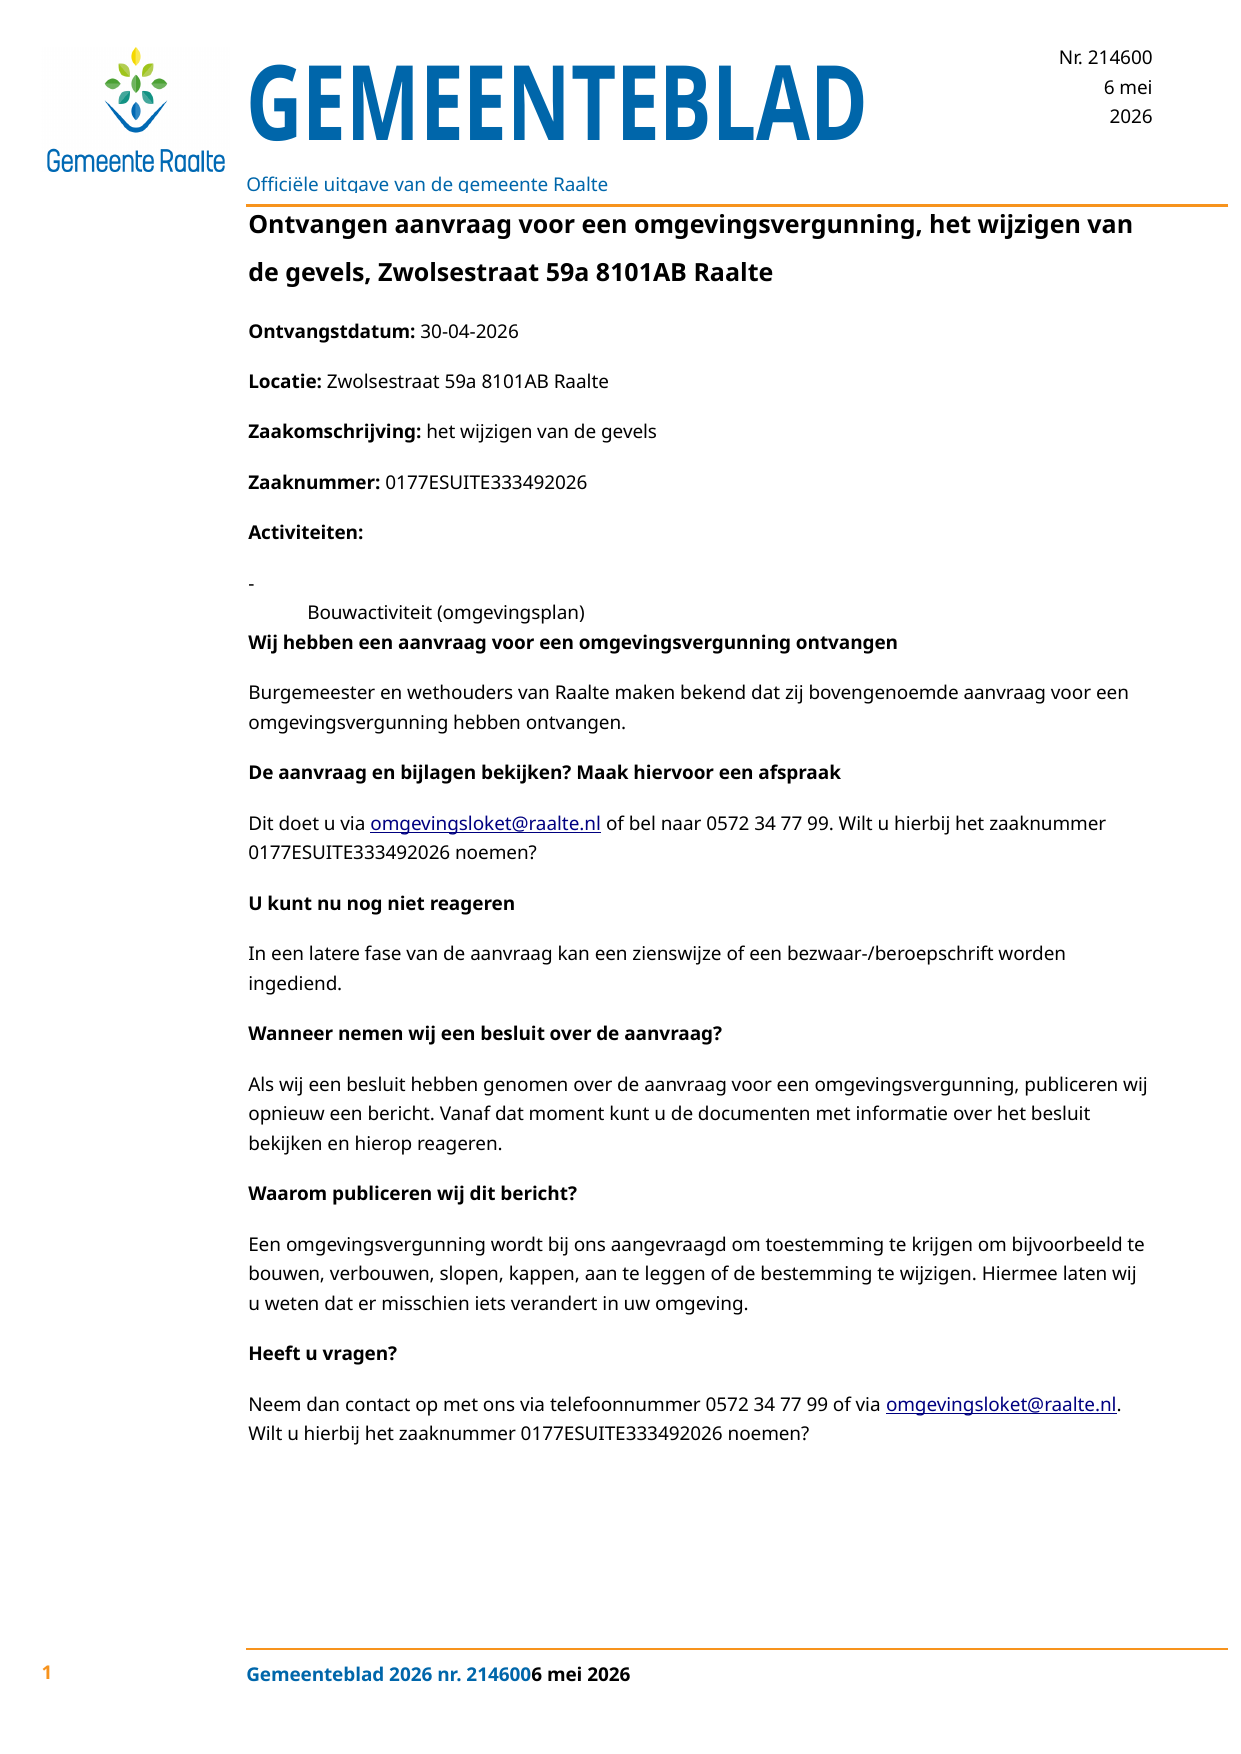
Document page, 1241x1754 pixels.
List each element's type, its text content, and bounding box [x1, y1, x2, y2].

text Burgemeester en wethouders van Raalte maken bekend dat zij bovengenoemde aanvraag voor een omgevingsvergunning hebben ontvangen. [248, 679, 1152, 735]
text Locatie: Zwolsestraat 59a 8101AB Raalte [248, 368, 1152, 394]
picture [41, 47, 231, 172]
text De aanvraag en bijlagen bekijken? Maak hiervoor een afspraak [248, 759, 1152, 785]
text Zaaknummer: 0177ESUITE333492026 [248, 469, 1152, 495]
text Neem dan contact op met ons via telefoonnummer 0572 34 77 99 of via omgevingsloket@raalte.nl. Wilt u hierbij het zaaknummer 0177ESUITE333492026 noemen? [248, 1391, 1152, 1446]
text Waarom publiceren wij dit bericht? [248, 1180, 1152, 1206]
text U kunt nu nog niet reageren [248, 890, 1152, 916]
text Ontvangstdatum: 30-04-2026 [248, 318, 1152, 344]
text Heeft u vragen? [248, 1340, 1152, 1366]
text Wij hebben een aanvraag voor een omgevingsvergunning ontvangen [248, 629, 1152, 655]
text Als wij een besluit hebben genomen over de aanvraag voor een omgevingsvergunning, publiceren wij opnieuw een bericht. Vanaf dat moment kunt u de documenten met informatie over het besluit bekijken en hierop reageren. [248, 1071, 1152, 1156]
text Wanneer nemen wij een besluit over de aanvraag? [248, 1020, 1152, 1046]
list Bouwactiviteit (omgevingsplan) [248, 599, 1152, 625]
text Dit doet u via omgevingsloket@raalte.nl of bel naar 0572 34 77 99. Wilt u hierbij het zaaknummer 0177ESUITE333492026 noemen? [248, 810, 1152, 865]
text Ontvangen aanvraag voor een omgevingsvergunning, het wijzigen van de gevels, Zwolsestraat 59a 8101AB Raalte [248, 207, 1152, 288]
text In een latere fase van de aanvraag kan een zienswijze of een bezwaar-/beroepschrift worden ingediend. [248, 940, 1152, 996]
text Zaakomschrijving: het wijzigen van de gevels [248, 419, 1152, 444]
text Een omgevingsvergunning wordt bij ons aangevraagd om toestemming te krijgen om bijvoorbeeld te bouwen, verbouwen, slopen, kappen, aan te leggen of de bestemming te wijzigen. Hiermee laten wij u weten dat er misschien iets verandert in uw omgeving. [248, 1231, 1152, 1316]
text Activiteiten: [248, 519, 1152, 545]
